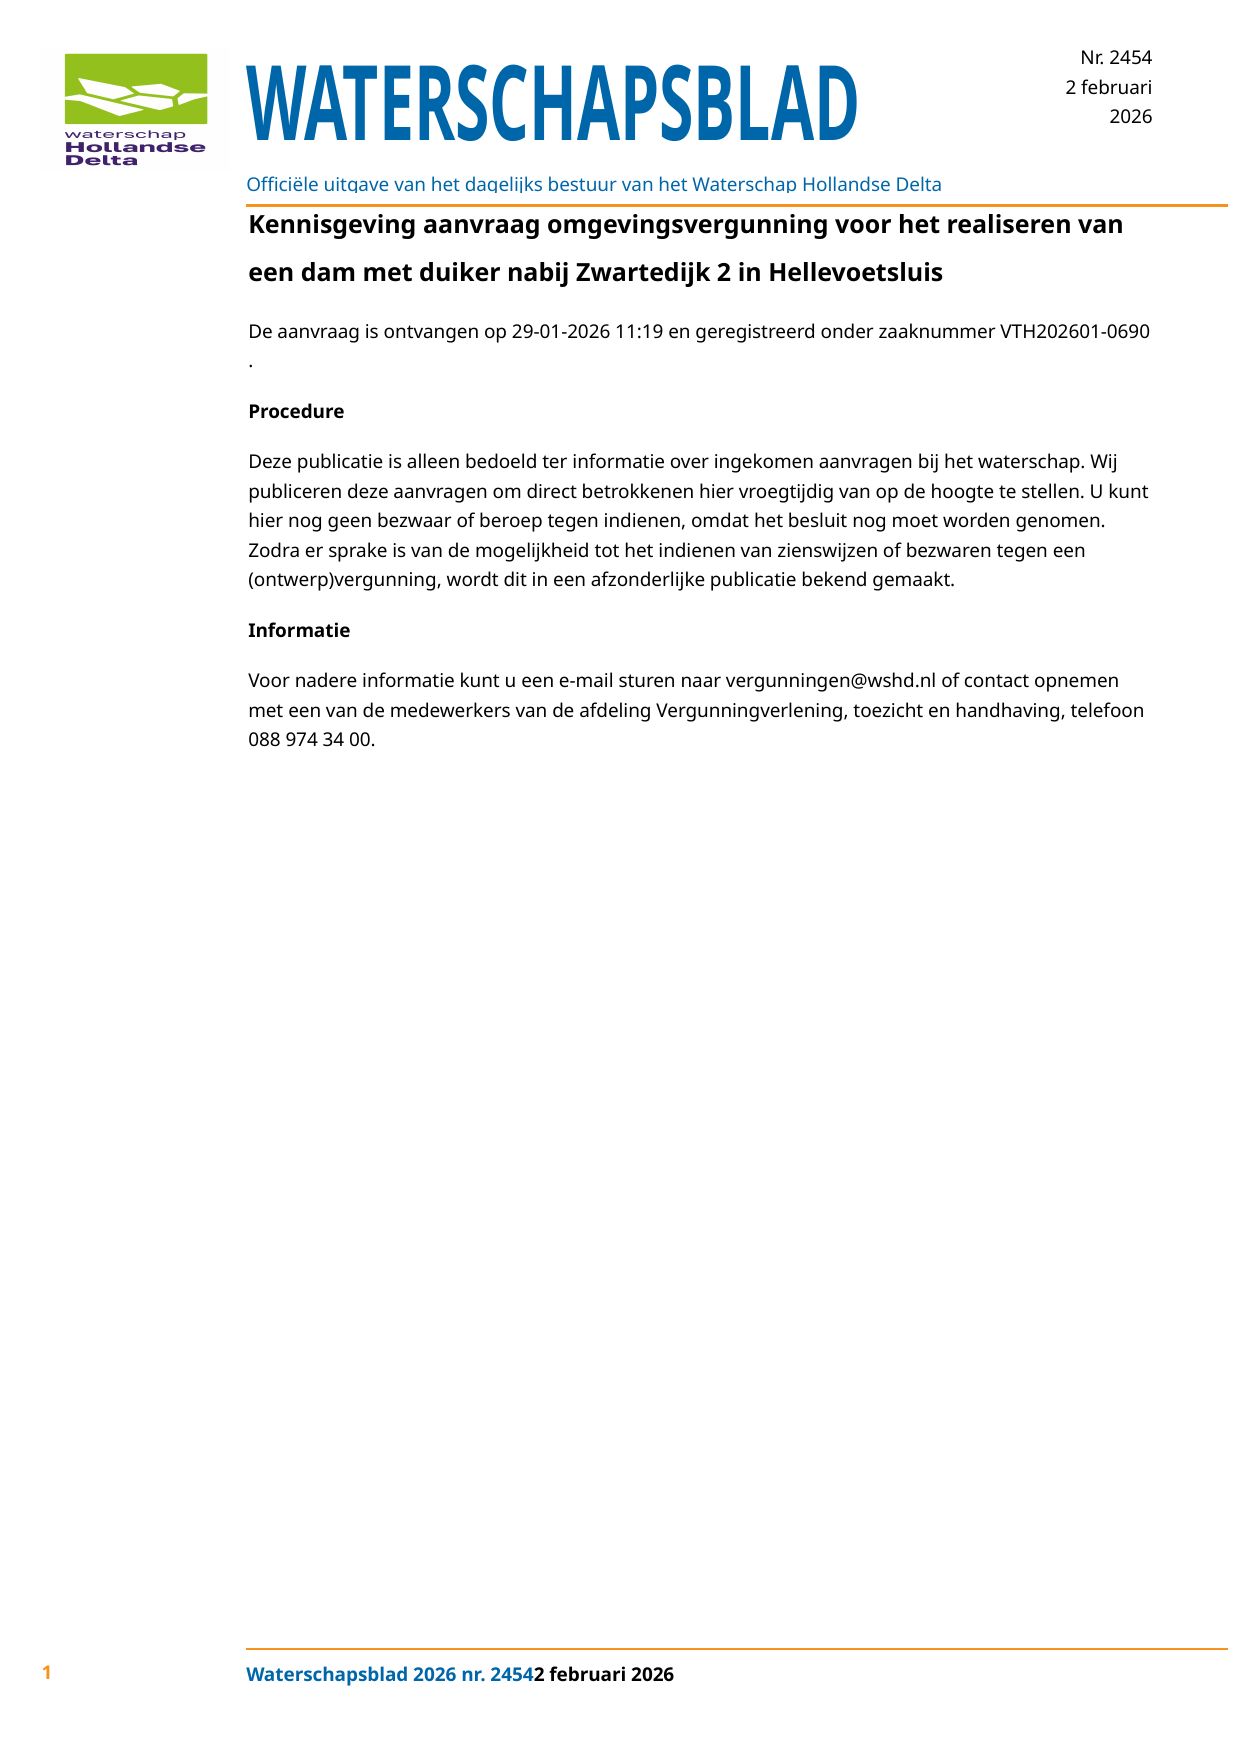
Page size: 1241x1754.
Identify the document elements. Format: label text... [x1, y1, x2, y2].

text Voor nadere informatie kunt u een e-mail sturen naar vergunningen@wshd.nl of contact opnemen met een van de medewerkers van de afdeling Vergunningverlening, toezicht en handhaving, telefoon 088 974 34 00. [248, 667, 1152, 752]
text Informatie [248, 617, 1152, 643]
picture [41, 47, 231, 172]
text Deze publicatie is alleen bedoeld ter informatie over ingekomen aanvragen bij het waterschap. Wij publiceren deze aanvragen om direct betrokkenen hier vroegtijdig van op de hoogte te stellen. U kunt hier nog geen bezwaar of beroep tegen indienen, omdat het besluit nog moet worden genomen. Zodra er sprake is van de mogelijkheid tot het indienen van zienswijzen of bezwaren tegen een (ontwerp)vergunning, wordt dit in een afzonderlijke publicatie bekend gemaakt. [248, 448, 1152, 592]
text Kennisgeving aanvraag omgevingsvergunning voor het realiseren van een dam met duiker nabij Zwartedijk 2 in Hellevoetsluis [248, 207, 1152, 288]
text De aanvraag is ontvangen op 29-01-2026 11:19 en geregistreerd onder zaaknummer VTH202601-0690 . [248, 318, 1152, 373]
text Procedure [248, 398, 1152, 424]
